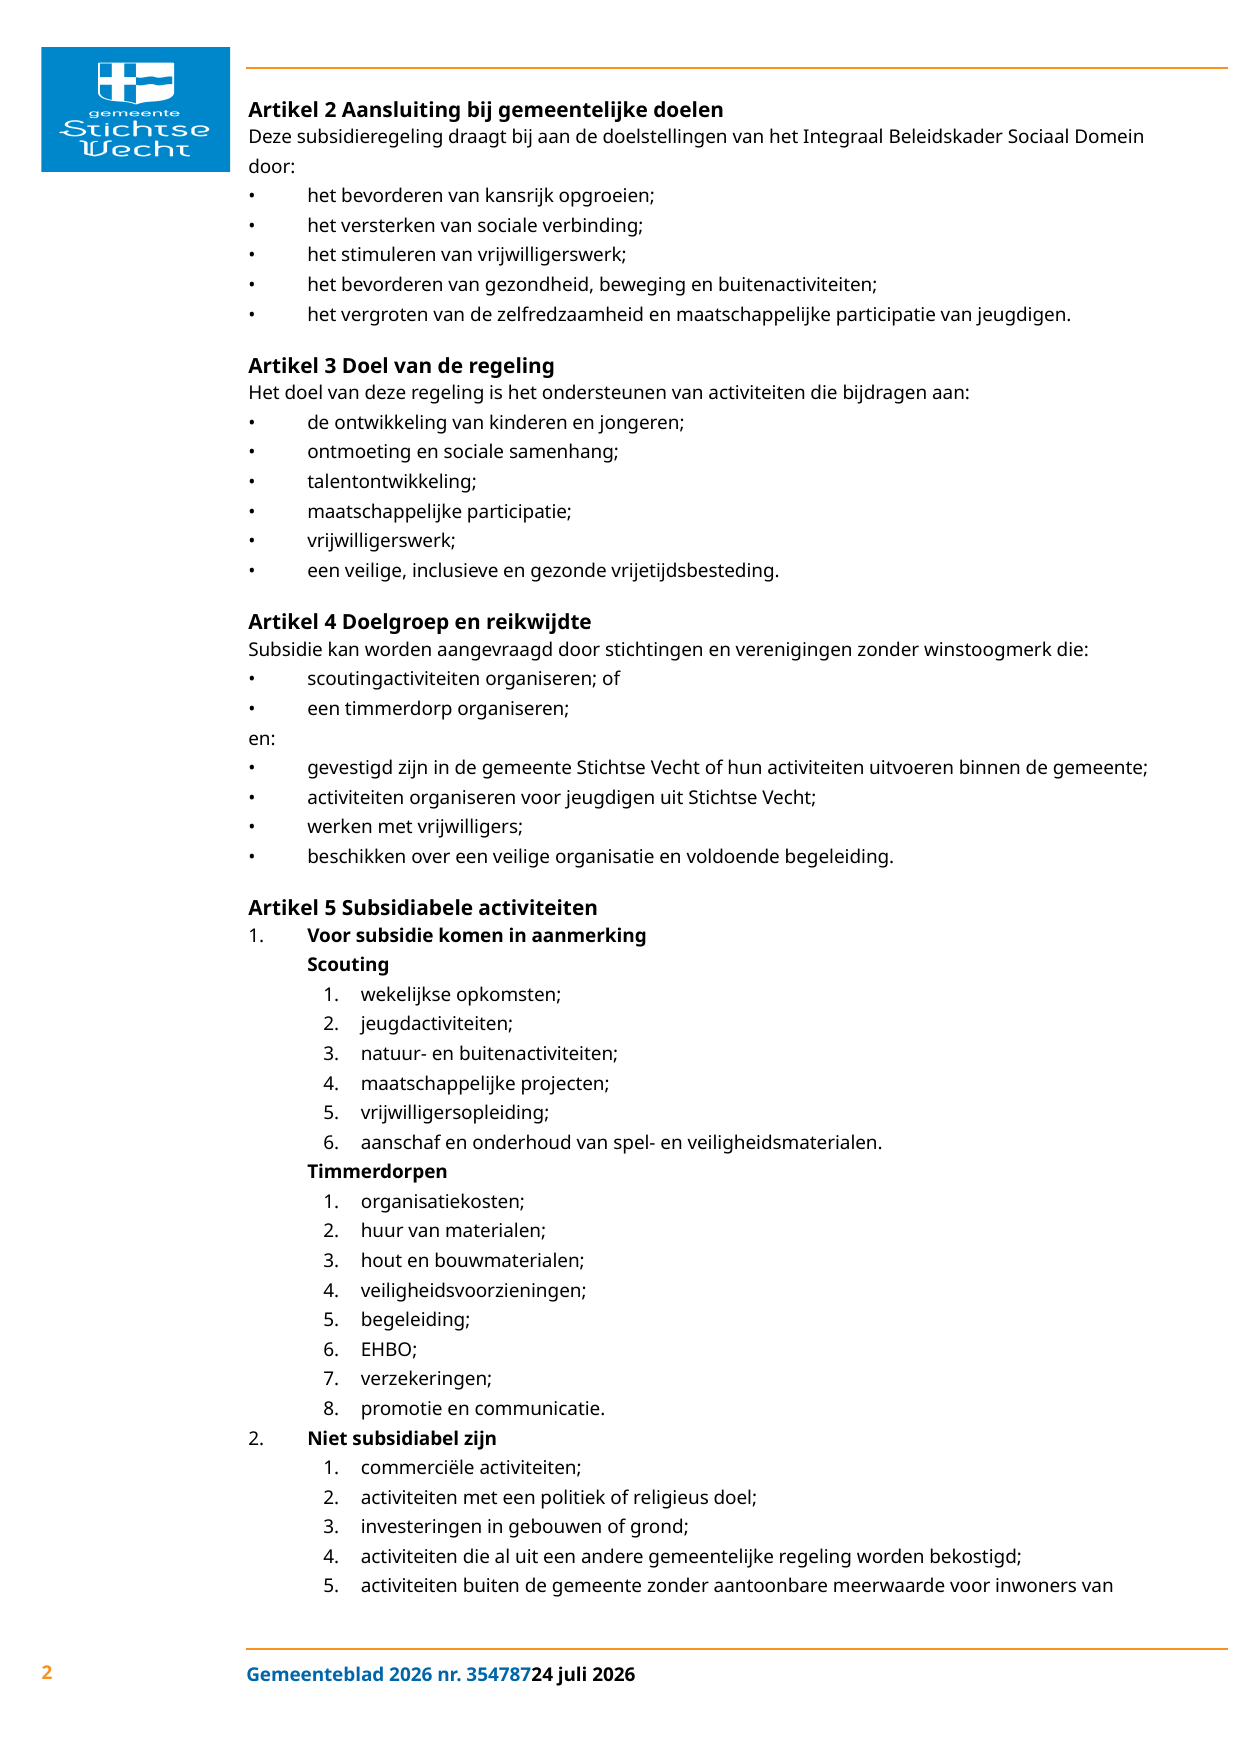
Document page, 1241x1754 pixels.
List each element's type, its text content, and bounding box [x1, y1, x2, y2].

list activiteiten die al uit een andere gemeentelijke regeling worden bekostigd; [323, 1543, 1152, 1569]
list investeringen in gebouwen of grond; [323, 1513, 1152, 1539]
list maatschappelijke participatie; [248, 498, 1152, 524]
list huur van materialen; [323, 1218, 1152, 1243]
list wekelijkse opkomsten; [323, 981, 1152, 1007]
list ontmoeting en sociale samenhang; [248, 439, 1152, 464]
text Artikel 2 Aansluiting bij gemeentelijke doelen [248, 95, 1152, 123]
list Voor subsidie komen in aanmerking [248, 922, 1152, 948]
picture [137, 63, 174, 103]
list veiligheidsvoorzieningen; [323, 1277, 1152, 1303]
text Het doel van deze regeling is het ondersteunen van activiteiten die bijdragen aan: [248, 379, 1152, 405]
list een timmerdorp organiseren; [248, 695, 1152, 721]
list activiteiten met een politiek of religieus doel; [323, 1484, 1152, 1510]
list gevestigd zijn in de gemeente Stichtse Vecht of hun activiteiten uitvoeren binnen de gemeente; [248, 754, 1152, 780]
list organisatiekosten; [323, 1188, 1152, 1214]
list Scouting [248, 951, 1152, 977]
list scoutingactiviteiten organiseren; of [248, 666, 1152, 691]
list activiteiten buiten de gemeente zonder aantoonbare meerwaarde voor inwoners van [323, 1573, 1152, 1598]
text Subsidie kan worden aangevraagd door stichtingen en verenigingen zonder winstoogmerk die: [248, 636, 1152, 662]
list commerciële activiteiten; [323, 1454, 1152, 1480]
list Niet subsidiabel zijn [248, 1425, 1152, 1451]
list natuur- en buitenactiviteiten; [323, 1040, 1152, 1066]
list maatschappelijke projecten; [323, 1070, 1152, 1096]
text Artikel 4 Doelgroep en reikwijdte [248, 607, 1152, 636]
text Deze subsidieregeling draagt bij aan de doelstellingen van het Integraal Beleidskader Sociaal Domein door: [248, 123, 1152, 178]
list een veilige, inclusieve en gezonde vrijetijdsbesteding. [248, 557, 1152, 583]
picture [99, 63, 135, 101]
text Artikel 5 Subsidiabele activiteiten [248, 893, 1152, 922]
list jeugdactiviteiten; [323, 1011, 1152, 1036]
list activiteiten organiseren voor jeugdigen uit Stichtse Vecht; [248, 784, 1152, 809]
list het vergroten van de zelfredzaamheid en maatschappelijke participatie van jeugdigen. [248, 301, 1152, 326]
list werken met vrijwilligers; [248, 813, 1152, 839]
list promotie en communicatie. [323, 1395, 1152, 1421]
list begeleiding; [323, 1306, 1152, 1332]
list de ontwikkeling van kinderen en jongeren; [248, 409, 1152, 435]
list het versterken van sociale verbinding; [248, 212, 1152, 238]
list het bevorderen van gezondheid, beweging en buitenactiviteiten; [248, 271, 1152, 297]
list vrijwilligersopleiding; [323, 1099, 1152, 1125]
list beschikken over een veilige organisatie en voldoende begeleiding. [248, 843, 1152, 869]
list vrijwilligerswerk; [248, 527, 1152, 553]
list aanschaf en onderhoud van spel- en veiligheidsmaterialen. [323, 1129, 1152, 1155]
list Timmerdorpen [248, 1158, 1152, 1184]
list EHBO; [323, 1336, 1152, 1362]
list het bevorderen van kansrijk opgroeien; [248, 182, 1152, 208]
list verzekeringen; [323, 1366, 1152, 1391]
list talentontwikkeling; [248, 468, 1152, 494]
list het stimuleren van vrijwilligerswerk; [248, 242, 1152, 267]
text en: [248, 725, 1152, 750]
list hout en bouwmaterialen; [323, 1247, 1152, 1273]
text Artikel 3 Doel van de regeling [248, 351, 1152, 379]
